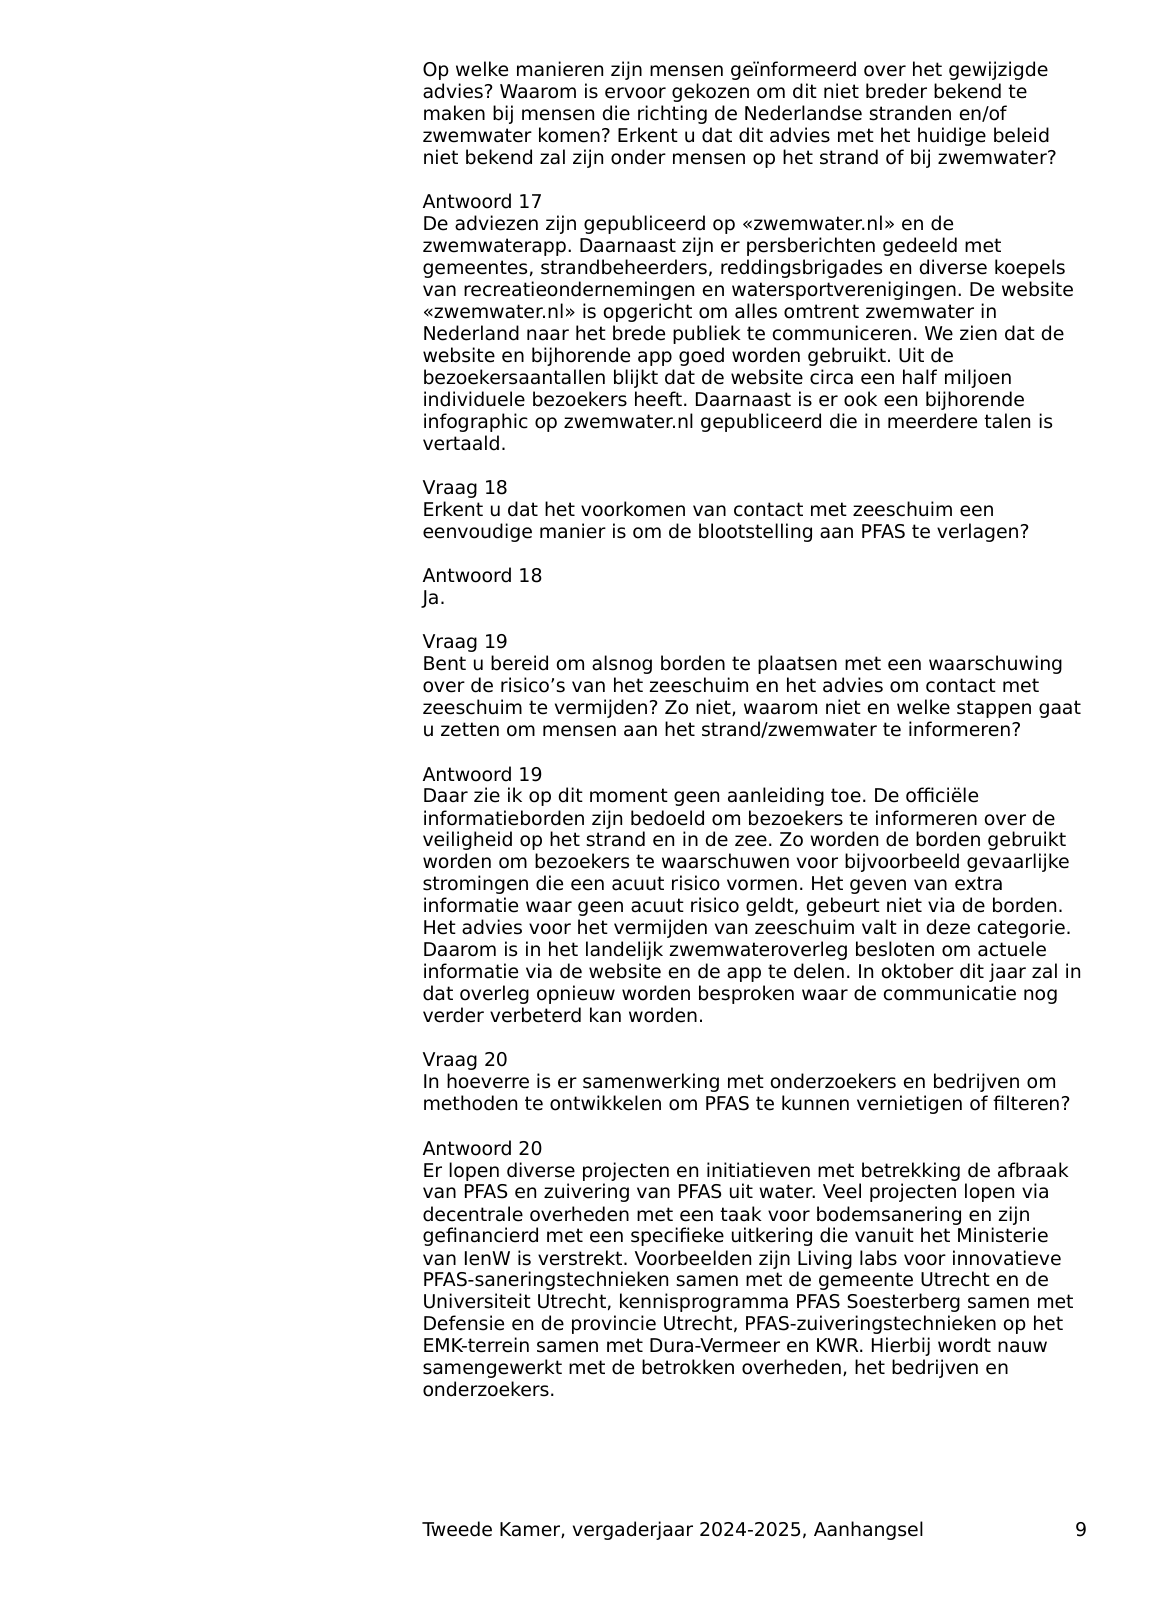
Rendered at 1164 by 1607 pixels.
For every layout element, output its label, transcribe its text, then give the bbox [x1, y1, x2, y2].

text Antwoord 20 [422, 1137, 1087, 1159]
text In hoeverre is er samenwerking met onderzoekers en bedrijven om methoden te ontwikkelen om PFAS te kunnen vernietigen of filteren? [422, 1071, 1087, 1115]
text Vraag 19 [422, 631, 1087, 653]
text Erkent u dat het voorkomen van contact met zeeschuim een eenvoudige manier is om de blootstelling aan PFAS te verlagen? [422, 499, 1087, 543]
text Daar zie ik op dit moment geen aanleiding toe. De officiële informatieborden zijn bedoeld om bezoekers te informeren over de veiligheid op het strand en in de zee. Zo worden de borden gebruikt worden om bezoekers te waarschuwen voor bijvoorbeeld gevaarlijke stromingen die een acuut risico vormen. Het geven van extra informatie waar geen acuut risico geldt, gebeurt niet via de borden. Het advies voor het vermijden van zeeschuim valt in deze categorie. Daarom is in het landelijk zwemwateroverleg besloten om actuele informatie via de website en de app te delen. In oktober dit jaar zal in dat overleg opnieuw worden besproken waar de communicatie nog verder verbeterd kan worden. [422, 785, 1087, 1027]
text Antwoord 18 [422, 565, 1087, 587]
text De adviezen zijn gepubliceerd op «zwemwater.nl» en de zwemwaterapp. Daarnaast zijn er persberichten gedeeld met gemeentes, strandbeheerders, reddingsbrigades en diverse koepels van recreatieondernemingen en watersportverenigingen. De website «zwemwater.nl» is opgericht om alles omtrent zwemwater in Nederland naar het brede publiek te communiceren. We zien dat de website en bijhorende app goed worden gebruikt. Uit de bezoekersaantallen blijkt dat de website circa een half miljoen individuele bezoekers heeft. Daarnaast is er ook een bijhorende infographic op zwemwater.nl gepubliceerd die in meerdere talen is vertaald. [422, 213, 1087, 455]
text Ja. [422, 587, 1087, 609]
text Op welke manieren zijn mensen geïnformeerd over het gewijzigde advies? Waarom is ervoor gekozen om dit niet breder bekend te maken bij mensen die richting de Nederlandse stranden en/of zwemwater komen? Erkent u dat dit advies met het huidige beleid niet bekend zal zijn onder mensen op het strand of bij zwemwater? [422, 59, 1087, 169]
text Antwoord 19 [422, 763, 1087, 785]
text Er lopen diverse projecten en initiatieven met betrekking de afbraak van PFAS en zuivering van PFAS uit water. Veel projecten lopen via decentrale overheden met een taak voor bodemsanering en zijn gefinancierd met een specifieke uitkering die vanuit het Ministerie van IenW is verstrekt. Voorbeelden zijn Living labs voor innovatieve PFAS-saneringstechnieken samen met de gemeente Utrecht en de Universiteit Utrecht, kennisprogramma PFAS Soesterberg samen met Defensie en de provincie Utrecht, PFAS-zuiveringstechnieken op het EMK-terrein samen met Dura-Vermeer en KWR. Hierbij wordt nauw samengewerkt met de betrokken overheden, het bedrijven en onderzoekers. [422, 1159, 1087, 1401]
text Vraag 18 [422, 477, 1087, 499]
text Bent u bereid om alsnog borden te plaatsen met een waarschuwing over de risico’s van het zeeschuim en het advies om contact met zeeschuim te vermijden? Zo niet, waarom niet en welke stappen gaat u zetten om mensen aan het strand/zwemwater te informeren? [422, 653, 1087, 741]
text Antwoord 17 [422, 191, 1087, 213]
text Vraag 20 [422, 1049, 1087, 1071]
